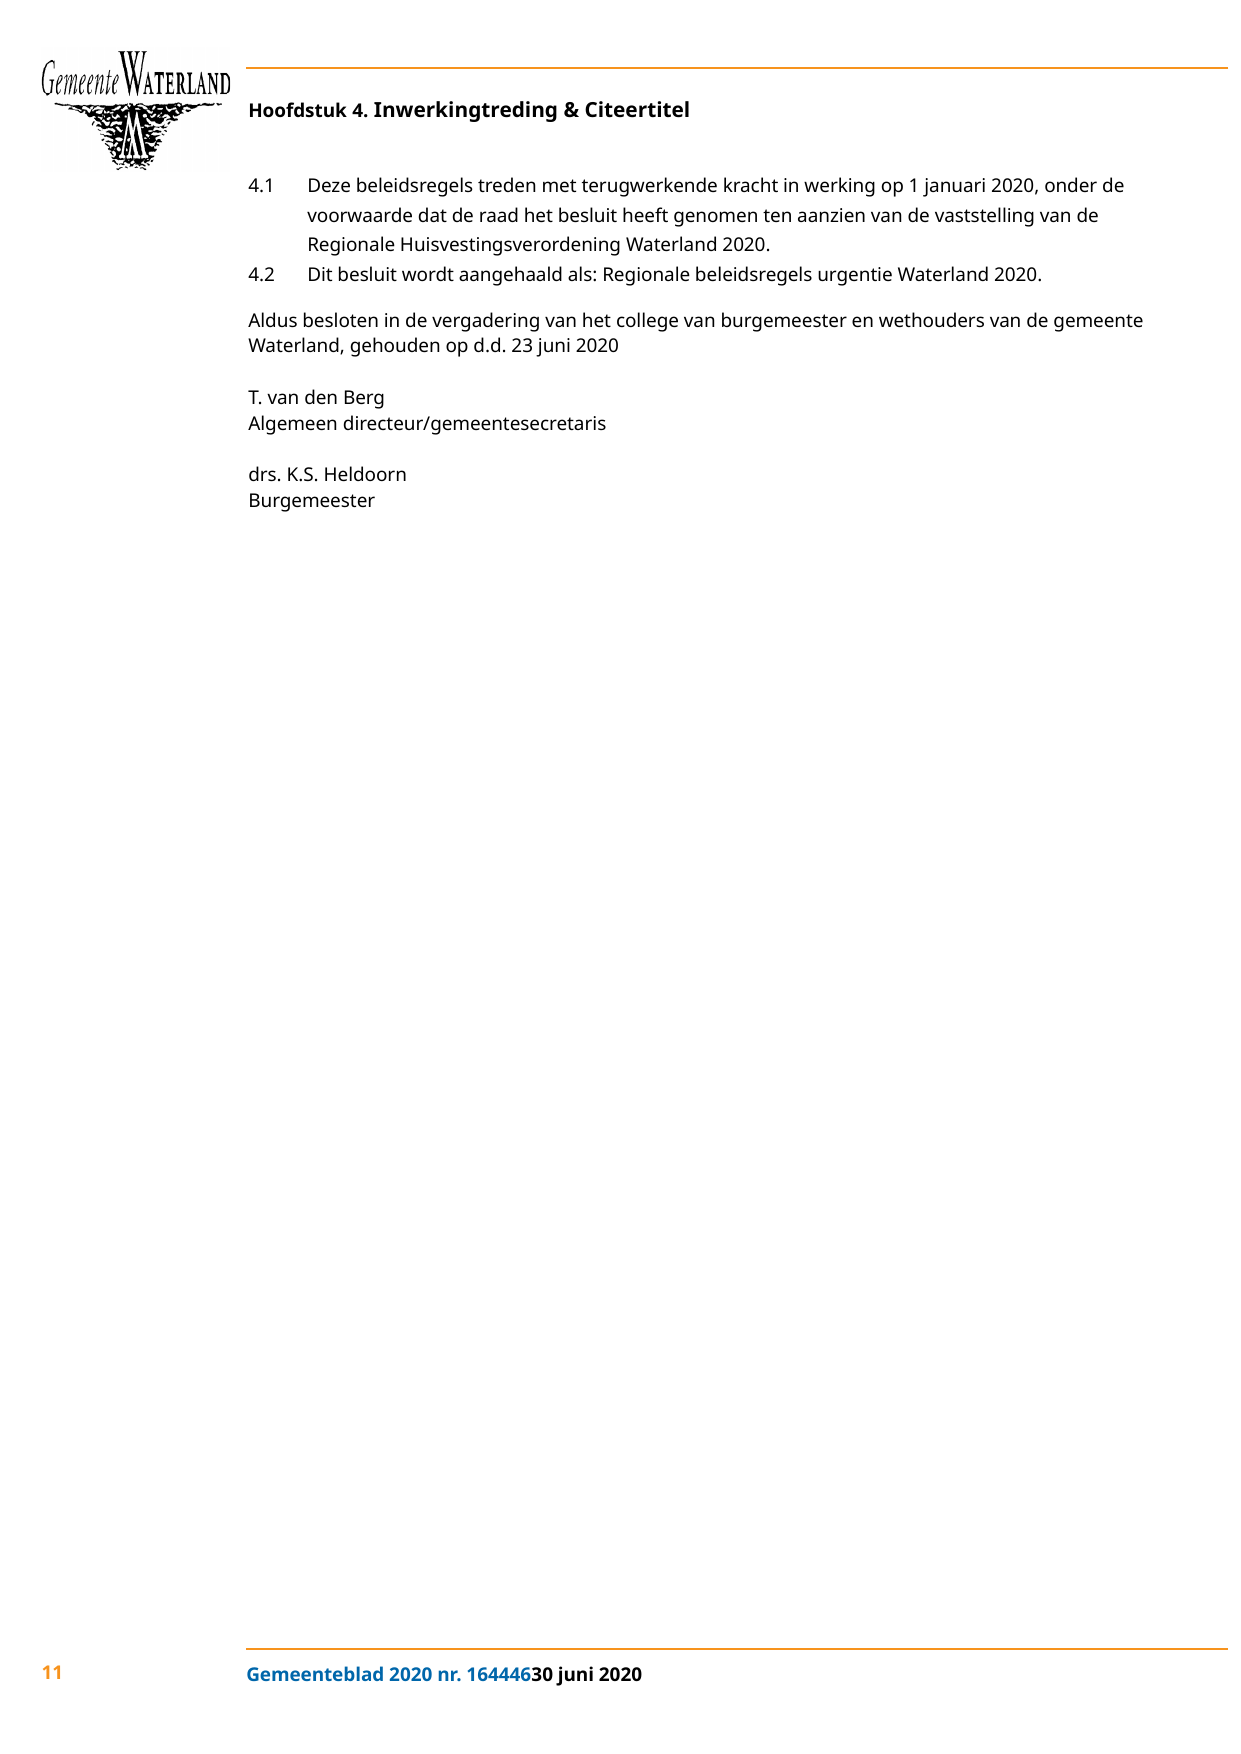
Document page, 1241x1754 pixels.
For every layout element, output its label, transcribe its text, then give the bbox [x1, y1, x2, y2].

text drs. K.S. Heldoorn [248, 461, 1152, 487]
text Burgemeester [248, 487, 1152, 513]
list Dit besluit wordt aangehaald als: Regionale beleidsregels urgentie Waterland 2020. [248, 261, 1152, 287]
list Deze beleidsregels treden met terugwerkende kracht in werking op 1 januari 2020, onder de voorwaarde dat de raad het besluit heeft genomen ten aanzien van de vaststelling van de Regionale Huisvestingsverordening Waterland 2020. [248, 172, 1152, 257]
text Hoofdstuk 4. Inwerkingtreding & Citeertitel [248, 95, 1152, 123]
text T. van den Berg [248, 384, 1152, 410]
text Aldus besloten in de vergadering van het college van burgemeester en wethouders van de gemeente Waterland, gehouden op d.d. 23 juni 2020 [248, 307, 1152, 358]
picture [41, 47, 231, 172]
text Algemeen directeur/gemeentesecretaris [248, 410, 1152, 436]
